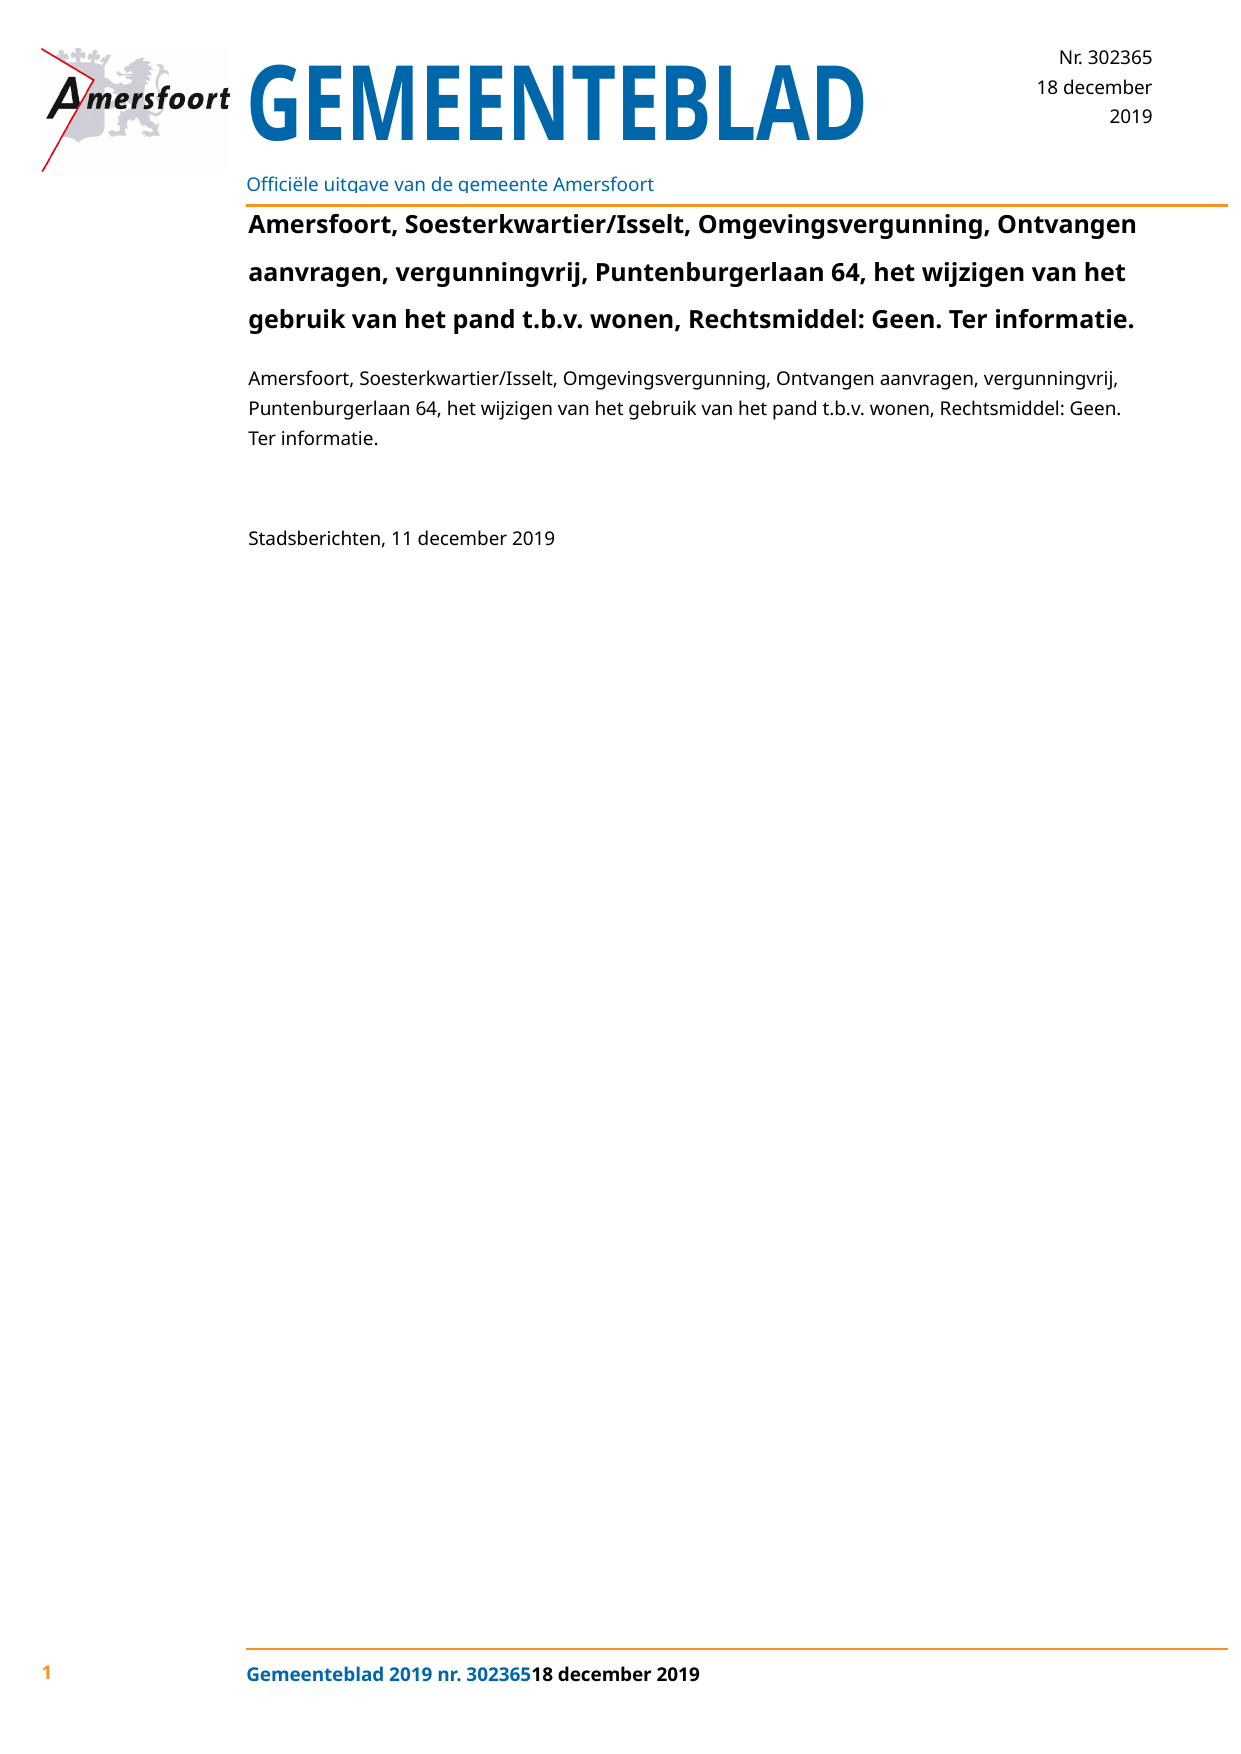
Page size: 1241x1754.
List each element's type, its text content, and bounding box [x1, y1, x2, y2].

picture [41, 47, 231, 172]
text Amersfoort, Soesterkwartier/Isselt, Omgevingsvergunning, Ontvangen aanvragen, vergunningvrij, Puntenburgerlaan 64, het wijzigen van het gebruik van het pand t.b.v. wonen, Rechtsmiddel: Geen. Ter informatie. [248, 207, 1152, 336]
text Amersfoort, Soesterkwartier/Isselt, Omgevingsvergunning, Ontvangen aanvragen, vergunningvrij, Puntenburgerlaan 64, het wijzigen van het gebruik van het pand t.b.v. wonen, Rechtsmiddel: Geen. Ter informatie. [248, 366, 1152, 450]
text Stadsberichten, 11 december 2019 [248, 526, 1152, 551]
